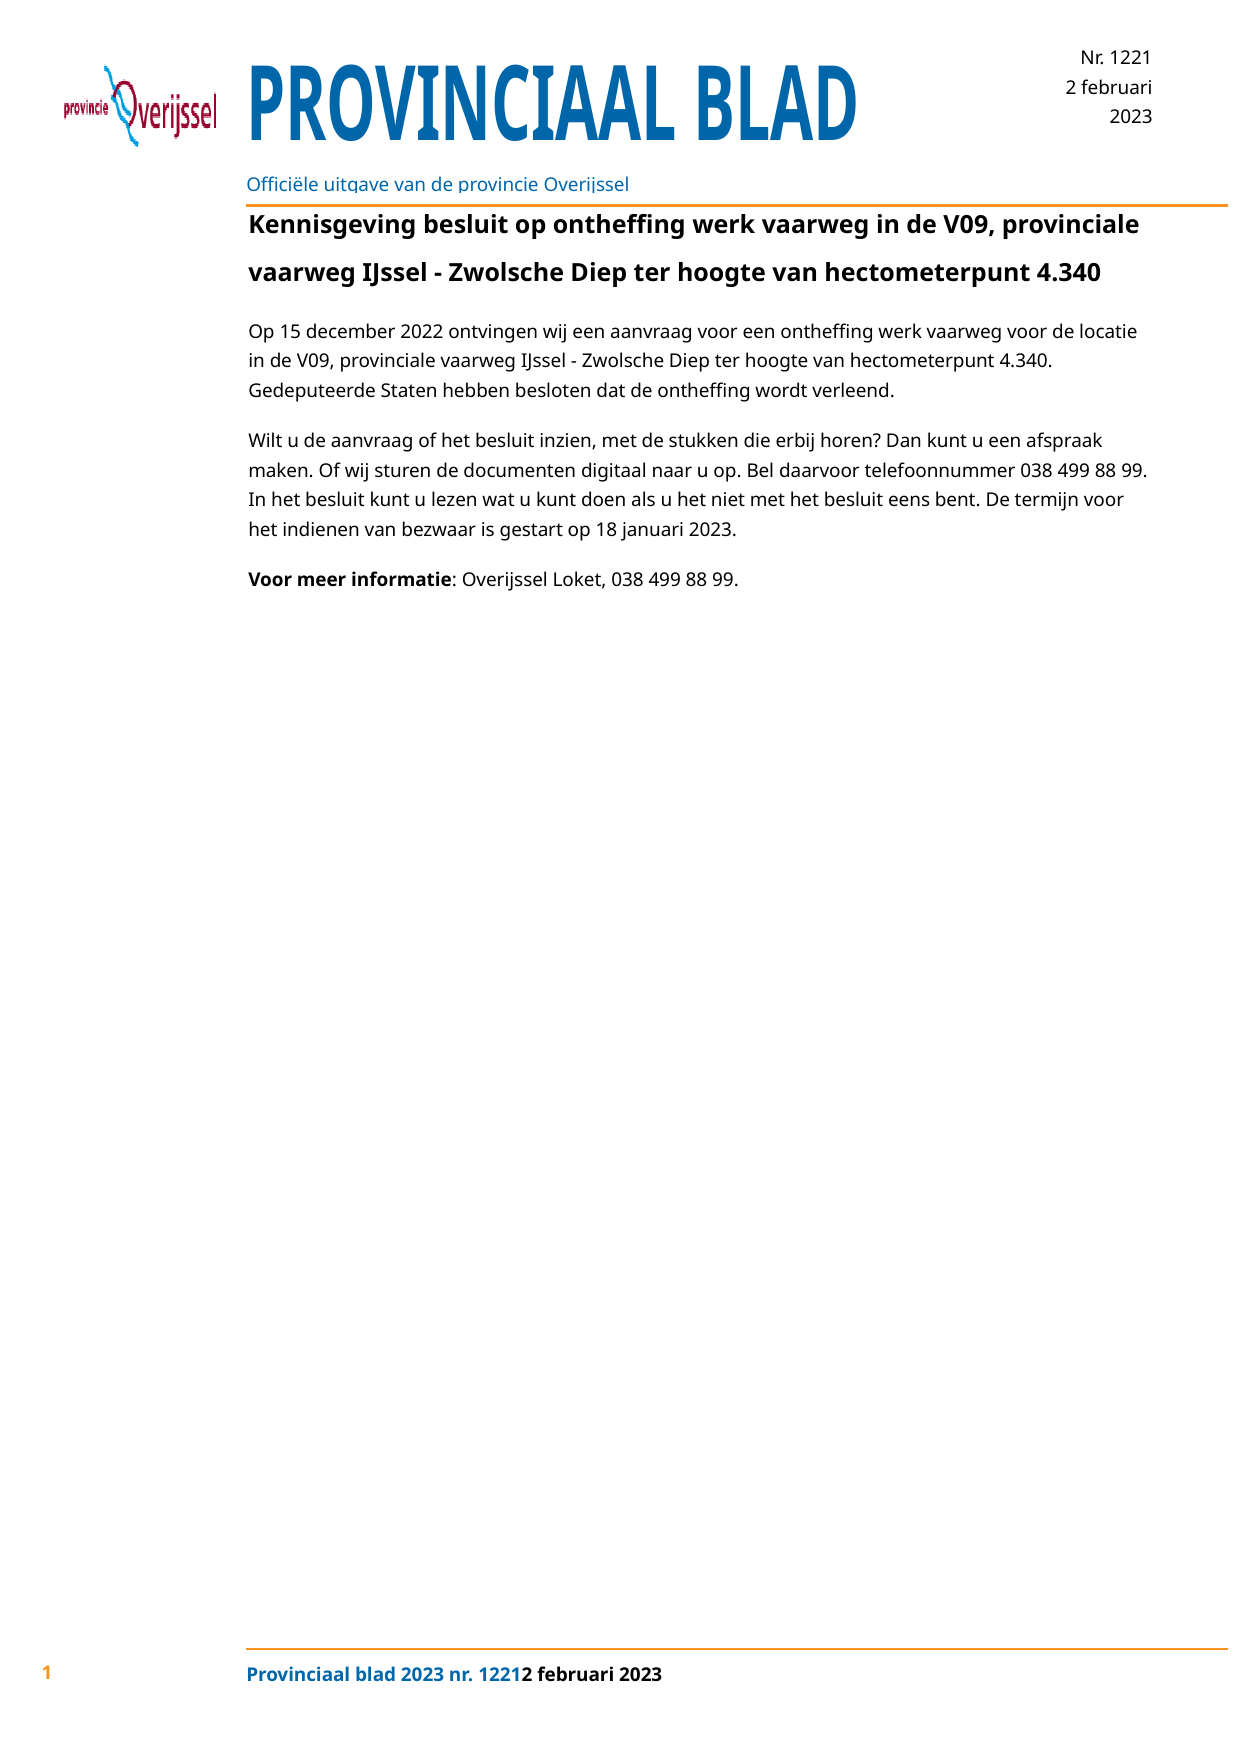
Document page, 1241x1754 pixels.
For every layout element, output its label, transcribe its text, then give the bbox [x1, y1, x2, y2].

text Voor meer informatie: Overijssel Loket, 038 499 88 99. [248, 567, 1152, 592]
text Kennisgeving besluit op ontheffing werk vaarweg in de V09, provinciale vaarweg IJssel - Zwolsche Diep ter hoogte van hectometerpunt 4.340 [248, 207, 1152, 288]
picture [41, 47, 231, 172]
text Op 15 december 2022 ontvingen wij een aanvraag voor een ontheffing werk vaarweg voor de locatie in de V09, provinciale vaarweg IJssel - Zwolsche Diep ter hoogte van hectometerpunt 4.340. Gedeputeerde Staten hebben besloten dat de ontheffing wordt verleend. [248, 318, 1152, 403]
text Wilt u de aanvraag of het besluit inzien, met de stukken die erbij horen? Dan kunt u een afspraak maken. Of wij sturen de documenten digitaal naar u op. Bel daarvoor telefoonnummer 038 499 88 99. In het besluit kunt u lezen wat u kunt doen als u het niet met het besluit eens bent. De termijn voor het indienen van bezwaar is gestart op 18 januari 2023. [248, 427, 1152, 542]
